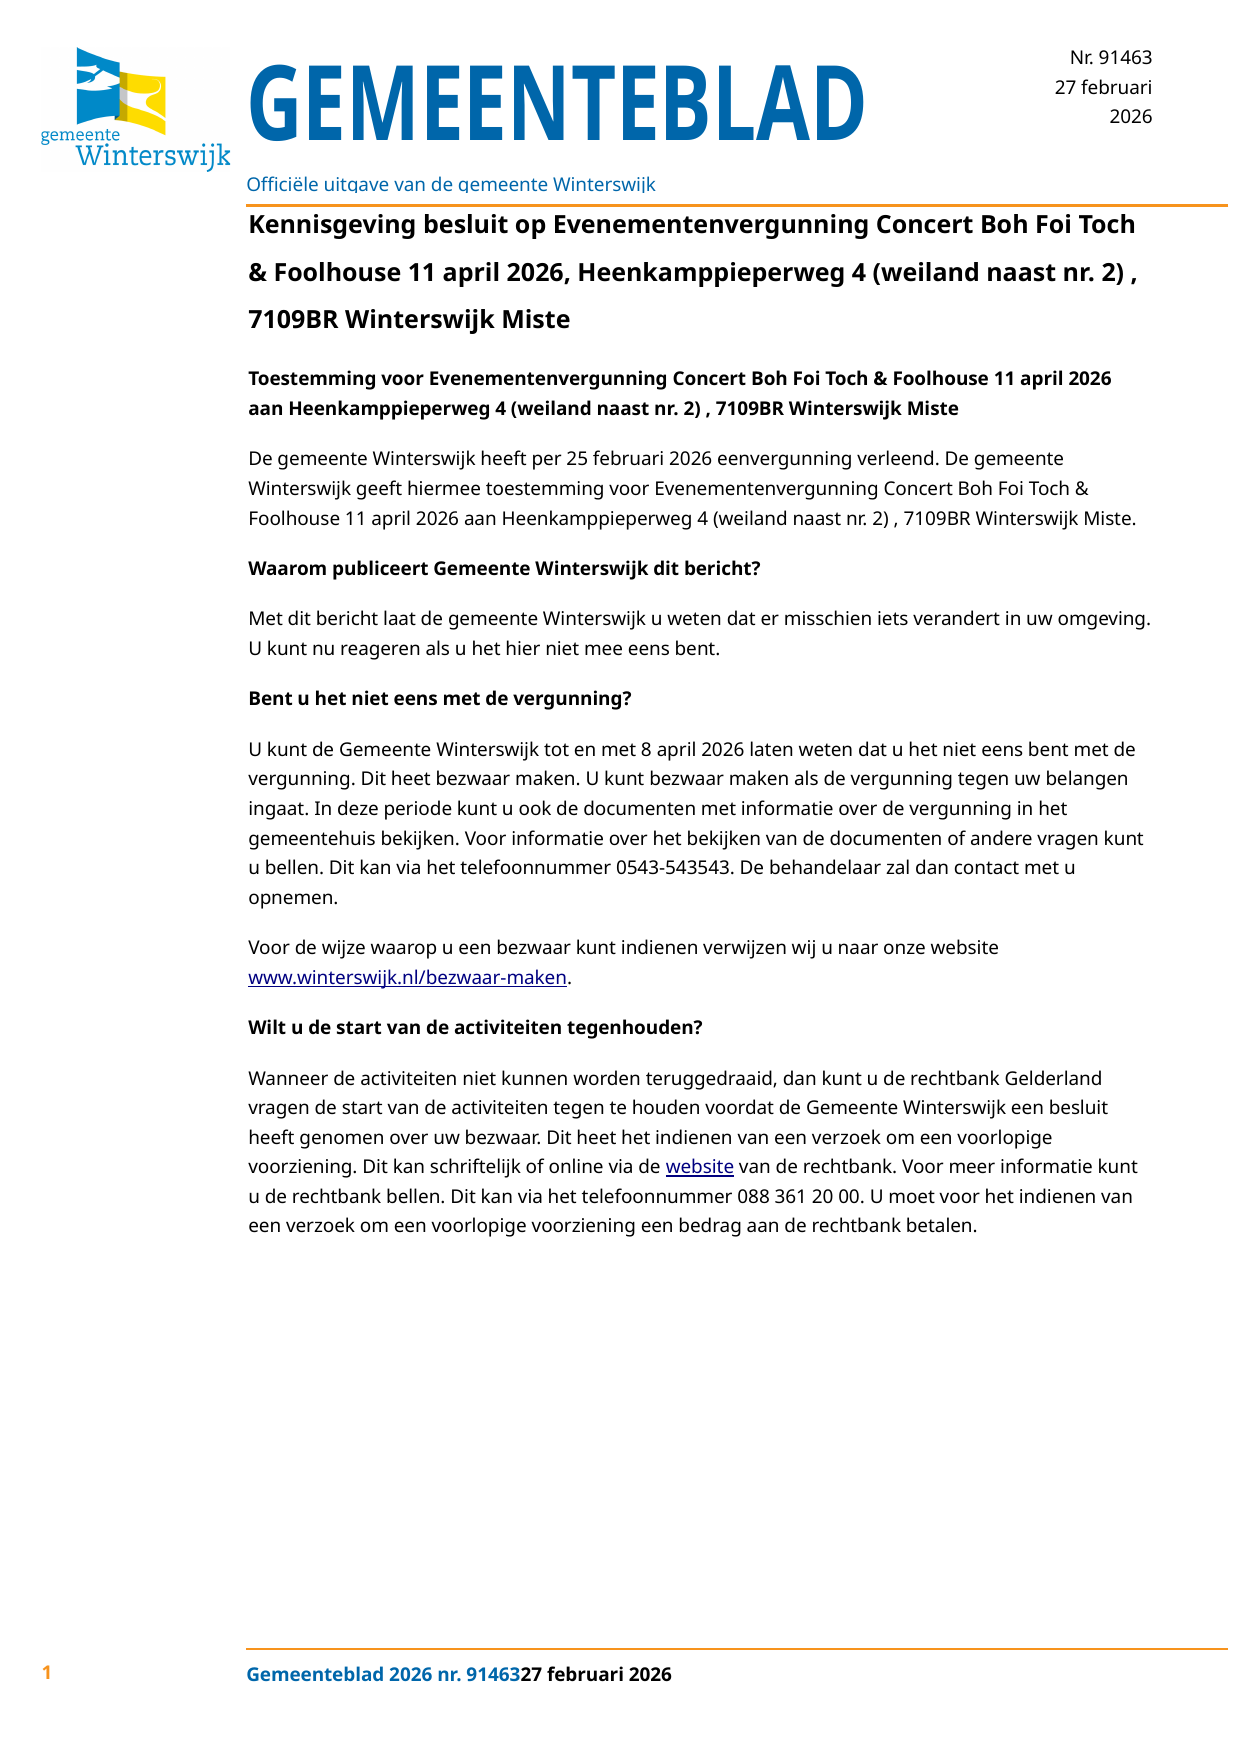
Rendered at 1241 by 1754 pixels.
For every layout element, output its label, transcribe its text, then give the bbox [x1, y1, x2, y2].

text Wanneer de activiteiten niet kunnen worden teruggedraaid, dan kunt u de rechtbank Gelderland vragen de start van de activiteiten tegen te houden voordat de Gemeente Winterswijk een besluit heeft genomen over uw bezwaar. Dit heet het indienen van een verzoek om een voorlopige voorziening. Dit kan schriftelijk of online via de website van de rechtbank. Voor meer informatie kunt u de rechtbank bellen. Dit kan via het telefoonnummer 088 361 20 00. U moet voor het indienen van een verzoek om een voorlopige voorziening een bedrag aan de rechtbank betalen. [248, 1065, 1152, 1238]
text Voor de wijze waarop u een bezwaar kunt indienen verwijzen wij u naar onze website www.winterswijk.nl/bezwaar-maken. [248, 934, 1152, 989]
picture [225, 153, 231, 162]
text Waarom publiceert Gemeente Winterswijk dit bericht? [248, 555, 1152, 581]
picture [41, 47, 231, 172]
text Kennisgeving besluit op Evenementenvergunning Concert Boh Foi Toch & Foolhouse 11 april 2026, Heenkamppieperweg 4 (weiland naast nr. 2) , 7109BR Winterswijk Miste [248, 207, 1152, 336]
text Wilt u de start van de activiteiten tegenhouden? [248, 1014, 1152, 1040]
text Bent u het niet eens met de vergunning? [248, 686, 1152, 711]
text U kunt de Gemeente Winterswijk tot en met 8 april 2026 laten weten dat u het niet eens bent met de vergunning. Dit heet bezwaar maken. U kunt bezwaar maken als de vergunning tegen uw belangen ingaat. In deze periode kunt u ook de documenten met informatie over de vergunning in het gemeentehuis bekijken. Voor informatie over het bekijken van de documenten of andere vragen kunt u bellen. Dit kan via het telefoonnummer 0543-543543. De behandelaar zal dan contact met u opnemen. [248, 736, 1152, 909]
text De gemeente Winterswijk heeft per 25 februari 2026 eenvergunning verleend. De gemeente Winterswijk geeft hiermee toestemming voor Evenementenvergunning Concert Boh Foi Toch & Foolhouse 11 april 2026 aan Heenkamppieperweg 4 (weiland naast nr. 2) , 7109BR Winterswijk Miste. [248, 446, 1152, 530]
text Toestemming voor Evenementenvergunning Concert Boh Foi Toch & Foolhouse 11 april 2026 aan Heenkamppieperweg 4 (weiland naast nr. 2) , 7109BR Winterswijk Miste [248, 366, 1152, 421]
text Met dit bericht laat de gemeente Winterswijk u weten dat er misschien iets verandert in uw omgeving. U kunt nu reageren als u het hier niet mee eens bent. [248, 606, 1152, 661]
